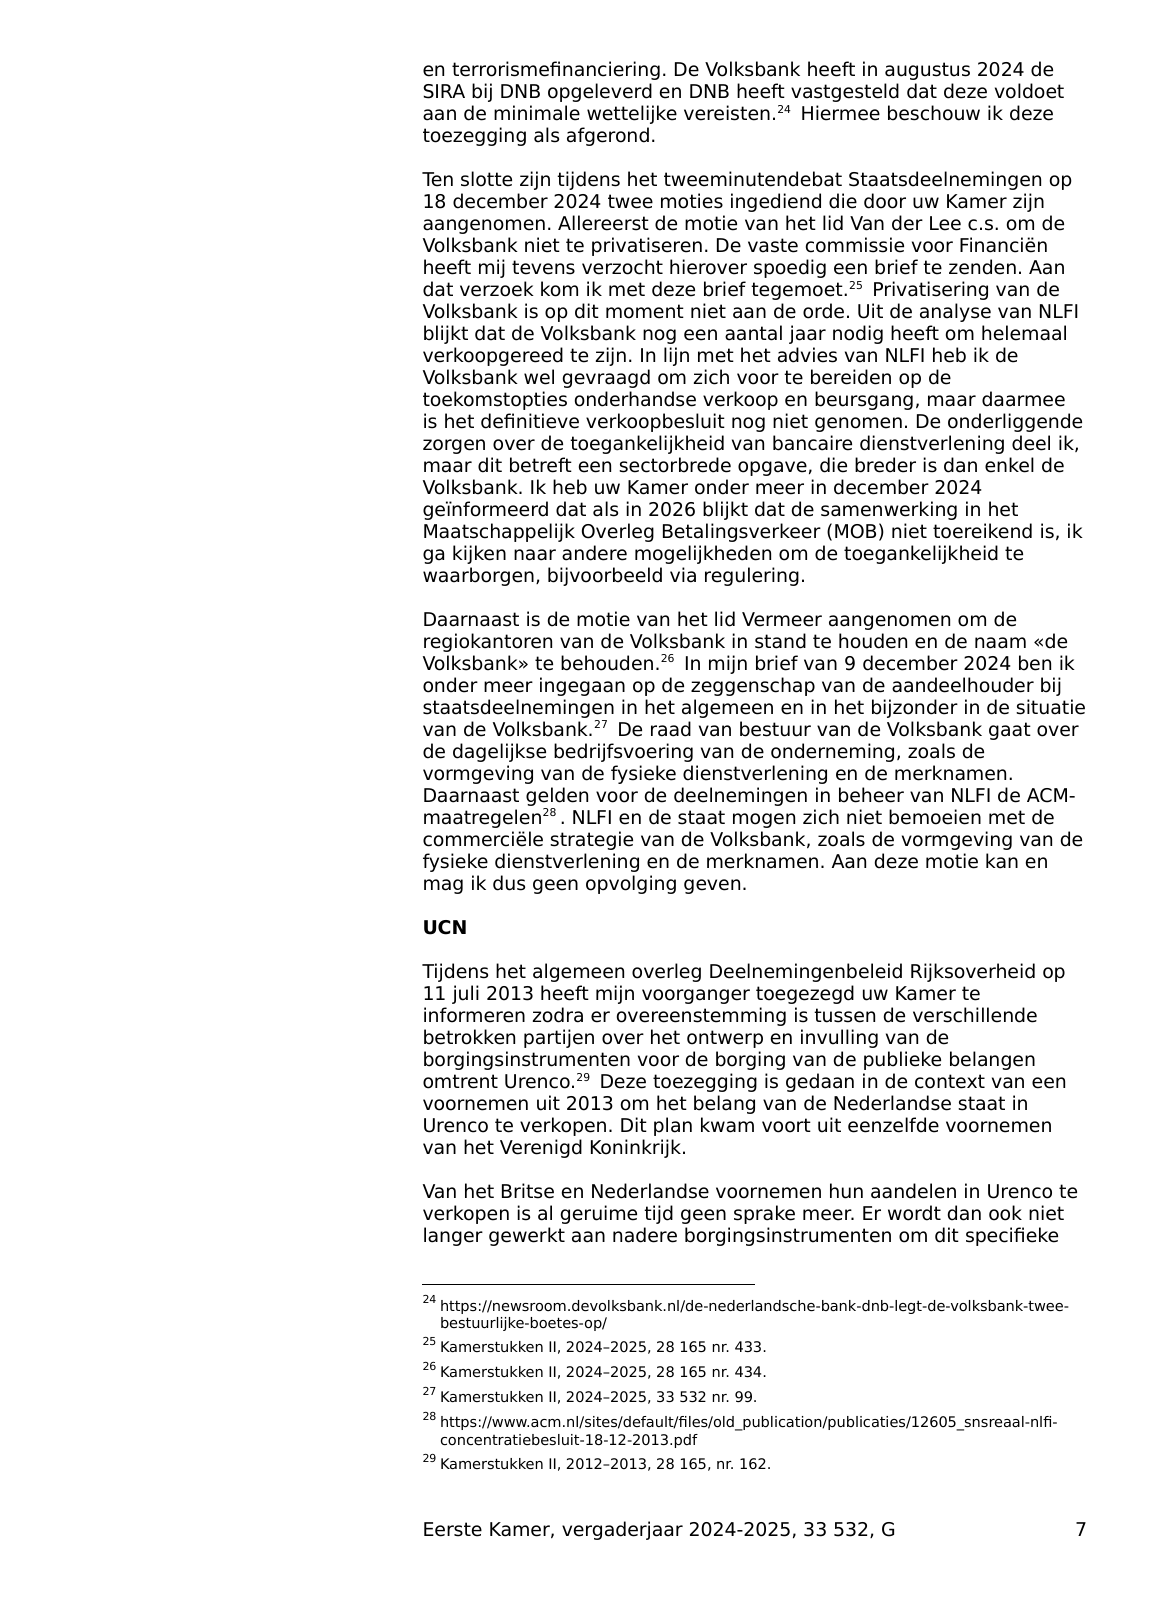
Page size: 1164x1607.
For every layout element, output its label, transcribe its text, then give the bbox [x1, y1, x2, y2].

text https://newsroom.devolksbank.nl/de-nederlandsche-bank-dnb-legt-de-volksbank-twee-bestuurlijke-boetes-op/ [422, 1293, 1087, 1332]
text Van het Britse en Nederlandse voornemen hun aandelen in Urenco te verkopen is al geruime tijd geen sprake meer. Er wordt dan ook niet langer gewerkt aan nadere borgingsinstrumenten om dit specifieke [422, 1181, 1087, 1247]
text Tijdens het algemeen overleg Deelnemingenbeleid Rijksoverheid op 11 juli 2013 heeft mijn voorganger toegezegd uw Kamer te informeren zodra er overeenstemming is tussen de verschillende betrokken partijen over het ontwerp en invulling van de borgingsinstrumenten voor de borging van de publieke belangen omtrent Urenco. Deze toezegging is gedaan in de context van een voornemen uit 2013 om het belang van de Nederlandse staat in Urenco te verkopen. Dit plan kwam voort uit eenzelfde voornemen van het Verenigd Koninkrijk. [422, 961, 1087, 1159]
text en terrorismefinanciering. De Volksbank heeft in augustus 2024 de SIRA bij DNB opgeleverd en DNB heeft vastgesteld dat deze voldoet aan de minimale wettelijke vereisten. Hiermee beschouw ik deze toezegging als afgerond. [422, 59, 1087, 147]
subtitle UCN [422, 917, 1087, 939]
text Ten slotte zijn tijdens het tweeminutendebat Staatsdeelnemingen op 18 december 2024 twee moties ingediend die door uw Kamer zijn aangenomen. Allereerst de motie van het lid Van der Lee c.s. om de Volksbank niet te privatiseren. De vaste commissie voor Financiën heeft mij tevens verzocht hierover spoedig een brief te zenden. Aan dat verzoek kom ik met deze brief tegemoet. Privatisering van de Volksbank is op dit moment niet aan de orde. Uit de analyse van NLFI blijkt dat de Volksbank nog een aantal jaar nodig heeft om helemaal verkoopgereed te zijn. In lijn met het advies van NLFI heb ik de Volksbank wel gevraagd om zich voor te bereiden op de toekomstopties onderhandse verkoop en beursgang, maar daarmee is het definitieve verkoopbesluit nog niet genomen. De onderliggende zorgen over de toegankelijkheid van bancaire dienstverlening deel ik, maar dit betreft een sectorbrede opgave, die breder is dan enkel de Volksbank. Ik heb uw Kamer onder meer in december 2024 geïnformeerd dat als in 2026 blijkt dat de samenwerking in het Maatschappelijk Overleg Betalingsverkeer (MOB) niet toereikend is, ik ga kijken naar andere mogelijkheden om de toegankelijkheid te waarborgen, bijvoorbeeld via regulering. [422, 169, 1087, 587]
text Kamerstukken II, 2024–2025, 33 532 nr. 99. [422, 1385, 1087, 1407]
text Kamerstukken II, 2024–2025, 28 165 nr. 434. [422, 1360, 1087, 1382]
text Daarnaast is de motie van het lid Vermeer aangenomen om de regiokantoren van de Volksbank in stand te houden en de naam «de Volksbank» te behouden. In mijn brief van 9 december 2024 ben ik onder meer ingegaan op de zeggenschap van de aandeelhouder bij staatsdeelnemingen in het algemeen en in het bijzonder in de situatie van de Volksbank. De raad van bestuur van de Volksbank gaat over de dagelijkse bedrijfsvoering van de onderneming, zoals de vormgeving van de fysieke dienstverlening en de merknamen. Daarnaast gelden voor de deelnemingen in beheer van NLFI de ACM-maatregelen. NLFI en de staat mogen zich niet bemoeien met de commerciële strategie van de Volksbank, zoals de vormgeving van de fysieke dienstverlening en de merknamen. Aan deze motie kan en mag ik dus geen opvolging geven. [422, 609, 1087, 895]
text Kamerstukken II, 2012–2013, 28 165, nr. 162. [422, 1452, 1087, 1474]
text Kamerstukken II, 2024–2025, 28 165 nr. 433. [422, 1335, 1087, 1357]
text https://www.acm.nl/sites/default/files/old_publication/publicaties/12605_snsreaal-nlfi-concentratiebesluit-18-12-2013.pdf [422, 1410, 1087, 1449]
